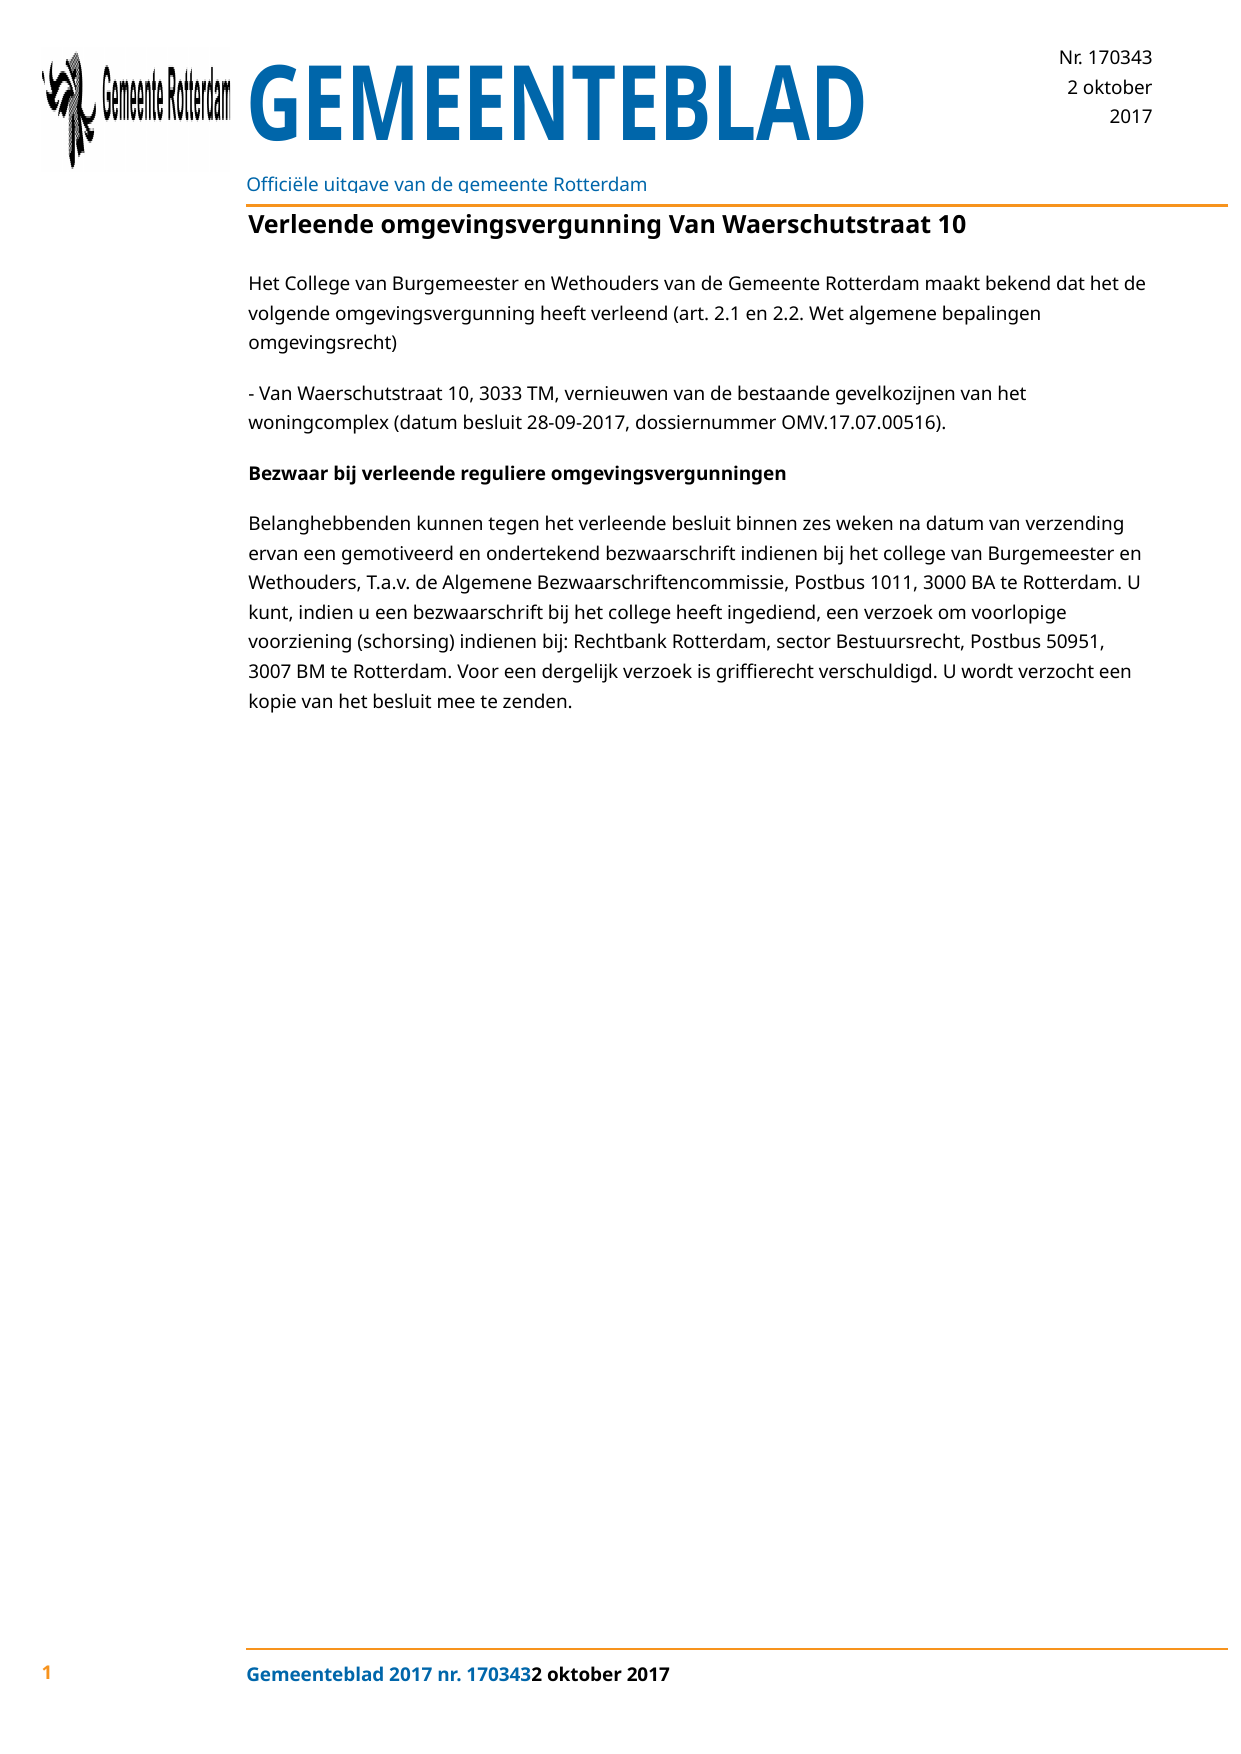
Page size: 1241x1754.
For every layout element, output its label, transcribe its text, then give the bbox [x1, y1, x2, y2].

text - Van Waerschutstraat 10, 3033 TM, vernieuwen van de bestaande gevelkozijnen van het woningcomplex (datum besluit 28-09-2017, dossiernummer OMV.17.07.00516). [248, 380, 1152, 435]
picture [41, 47, 231, 172]
text Het College van Burgemeester en Wethouders van de Gemeente Rotterdam maakt bekend dat het de volgende omgevingsvergunning heeft verleend (art. 2.1 en 2.2. Wet algemene bepalingen omgevingsrecht) [248, 270, 1152, 355]
text Bezwaar bij verleende reguliere omgevingsvergunningen [248, 460, 1152, 486]
text Belanghebbenden kunnen tegen het verleende besluit binnen zes weken na datum van verzending ervan een gemotiveerd en ondertekend bezwaarschrift indienen bij het college van Burgemeester en Wethouders, T.a.v. de Algemene Bezwaarschriftencommissie, Postbus 1011, 3000 BA te Rotterdam. U kunt, indien u een bezwaarschrift bij het college heeft ingediend, een verzoek om voorlopige voorziening (schorsing) indienen bij: Rechtbank Rotterdam, sector Bestuursrecht, Postbus 50951, 3007 BM te Rotterdam. Voor een dergelijk verzoek is griffierecht verschuldigd. U wordt verzocht een kopie van het besluit mee te zenden. [248, 510, 1152, 713]
text Verleende omgevingsvergunning Van Waerschutstraat 10 [248, 207, 1152, 241]
